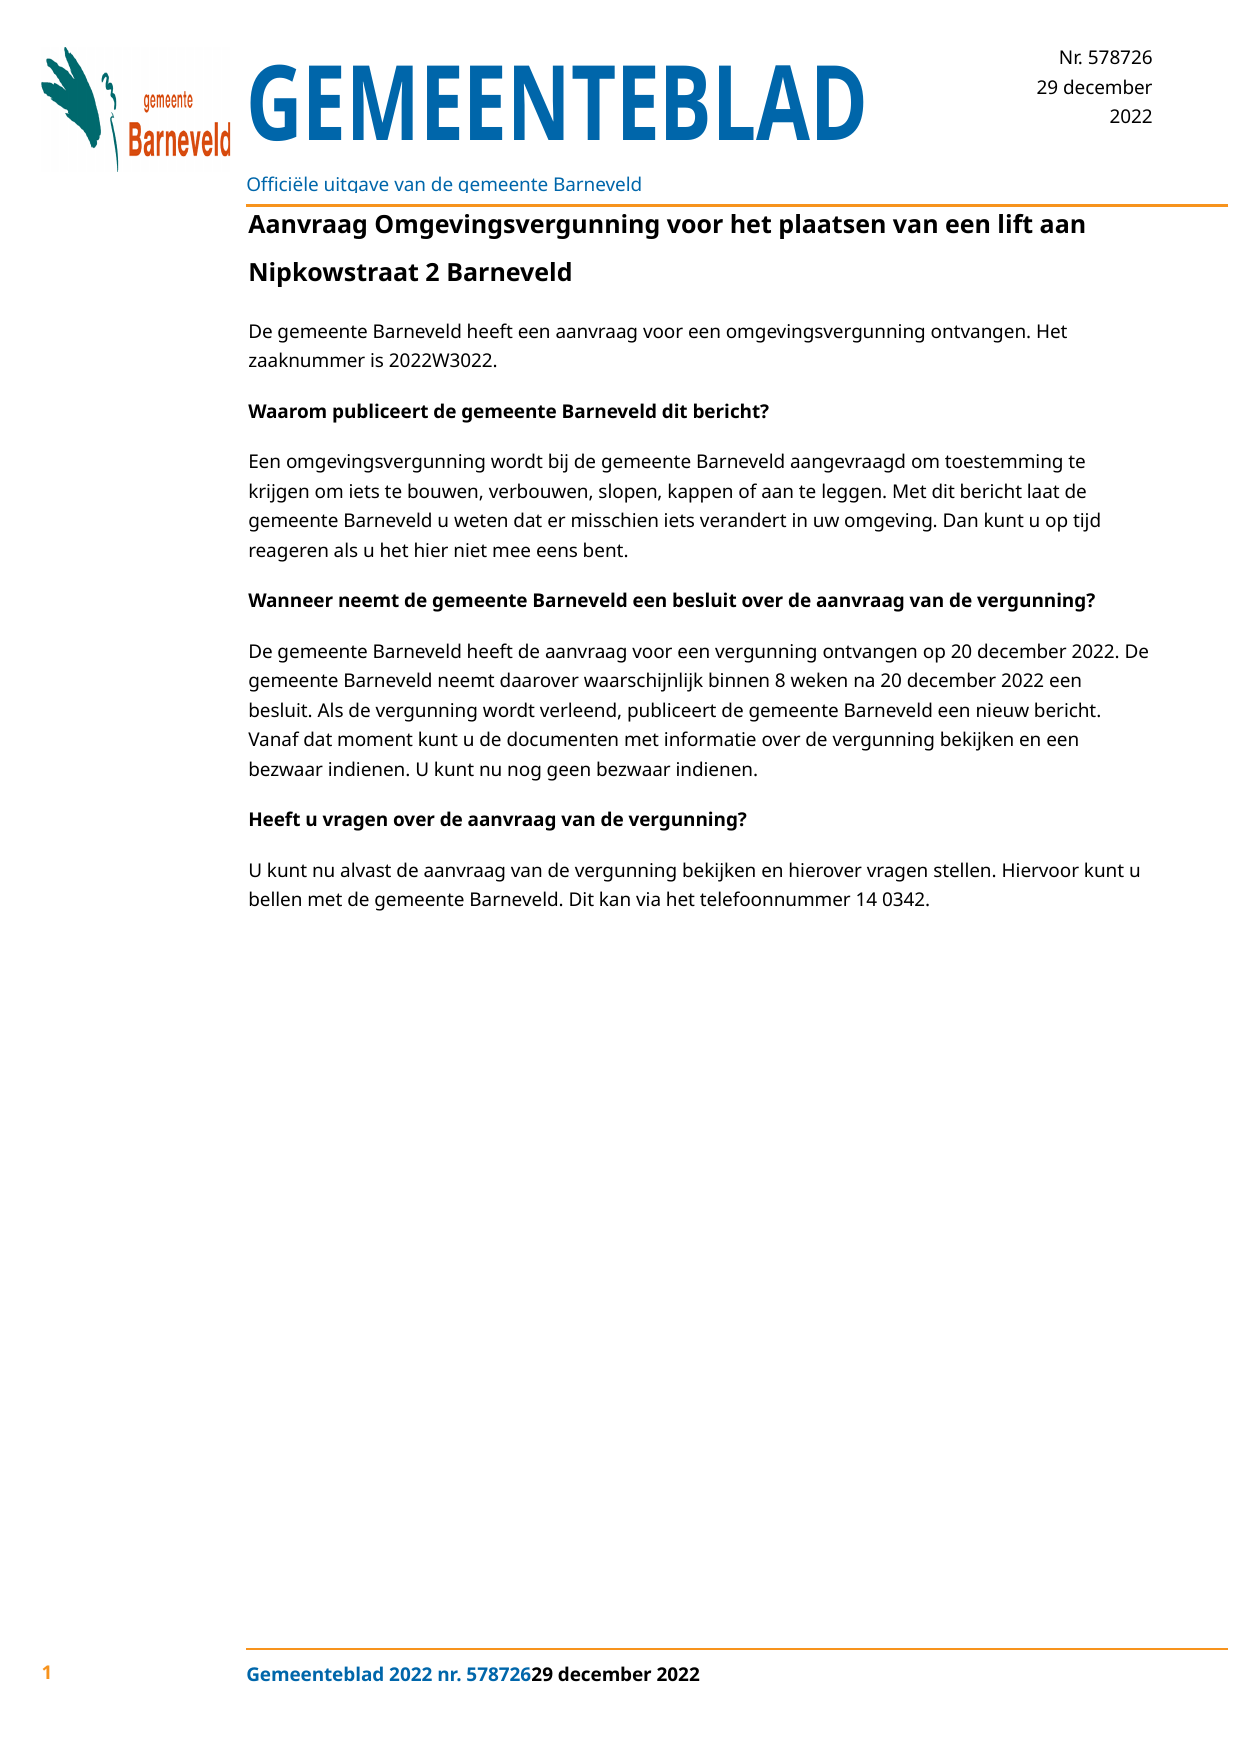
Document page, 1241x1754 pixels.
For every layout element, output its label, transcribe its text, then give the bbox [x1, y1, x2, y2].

text U kunt nu alvast de aanvraag van de vergunning bekijken en hierover vragen stellen. Hiervoor kunt u bellen met de gemeente Barneveld. Dit kan via het telefoonnummer 14 0342. [248, 857, 1152, 912]
text Waarom publiceert de gemeente Barneveld dit bericht? [248, 398, 1152, 424]
text Heeft u vragen over de aanvraag van de vergunning? [248, 807, 1152, 832]
text Aanvraag Omgevingsvergunning voor het plaatsen van een lift aan Nipkowstraat 2 Barneveld [248, 207, 1152, 288]
text Een omgevingsvergunning wordt bij de gemeente Barneveld aangevraagd om toestemming te krijgen om iets te bouwen, verbouwen, slopen, kappen of aan te leggen. Met dit bericht laat de gemeente Barneveld u weten dat er misschien iets verandert in uw omgeving. Dan kunt u op tijd reageren als u het hier niet mee eens bent. [248, 448, 1152, 563]
text De gemeente Barneveld heeft de aanvraag voor een vergunning ontvangen op 20 december 2022. De gemeente Barneveld neemt daarover waarschijnlijk binnen 8 weken na 20 december 2022 een besluit. Als de vergunning wordt verleend, publiceert de gemeente Barneveld een nieuw bericht. Vanaf dat moment kunt u de documenten met informatie over de vergunning bekijken en een bezwaar indienen. U kunt nu nog geen bezwaar indienen. [248, 638, 1152, 782]
picture [41, 47, 231, 172]
text De gemeente Barneveld heeft een aanvraag voor een omgevingsvergunning ontvangen. Het zaaknummer is 2022W3022. [248, 318, 1152, 373]
text Wanneer neemt de gemeente Barneveld een besluit over de aanvraag van de vergunning? [248, 587, 1152, 613]
